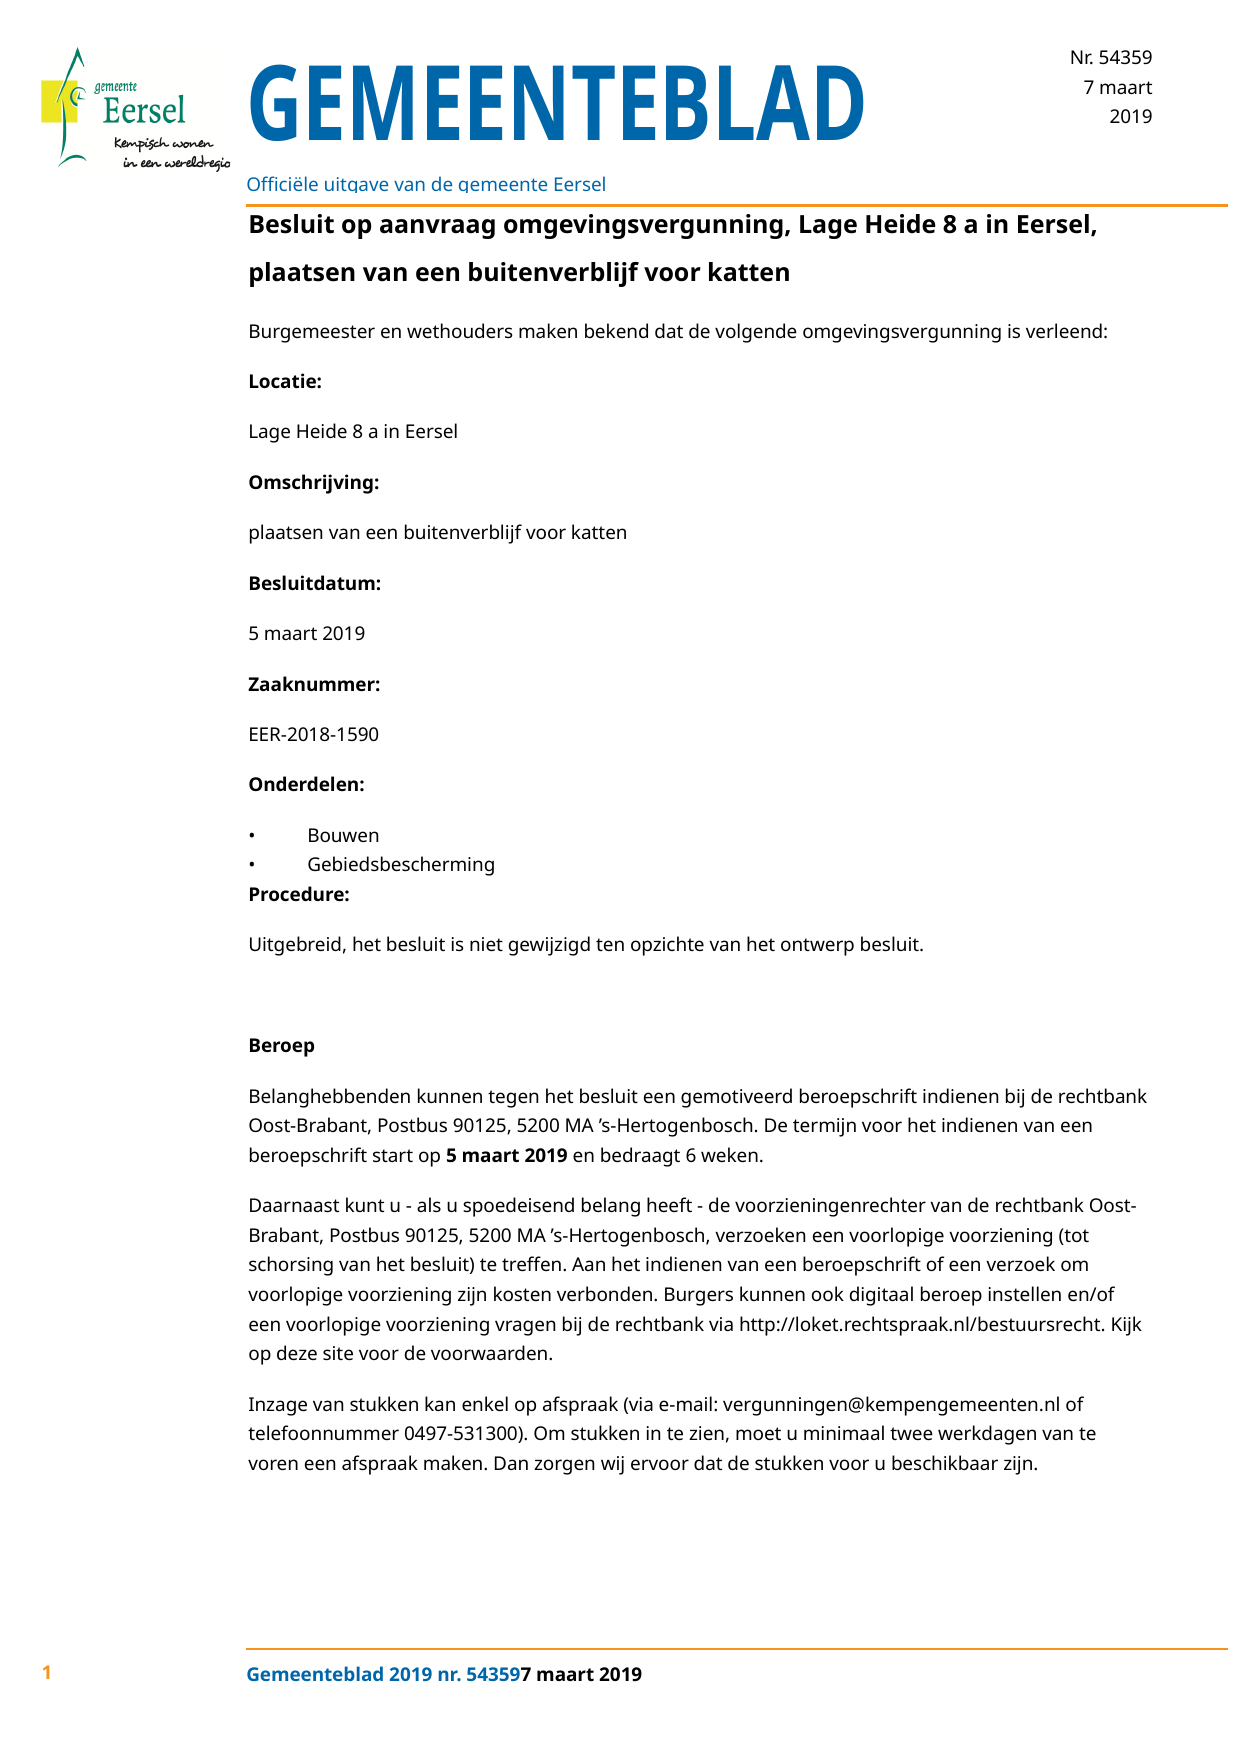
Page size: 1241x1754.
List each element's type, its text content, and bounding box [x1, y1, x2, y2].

text Belanghebbenden kunnen tegen het besluit een gemotiveerd beroepschrift indienen bij de rechtbank Oost-Brabant, Postbus 90125, 5200 MA ’s-Hertogenbosch. De termijn voor het indienen van een beroepschrift start op 5 maart 2019 en bedraagt 6 weken. [248, 1083, 1152, 1168]
text Inzage van stukken kan enkel op afspraak (via e-mail: vergunningen@kempengemeenten.nl of telefoonnummer 0497-531300). Om stukken in te zien, moet u minimaal twee werkdagen van te voren een afspraak maken. Dan zorgen wij ervoor dat de stukken voor u beschikbaar zijn. [248, 1391, 1152, 1476]
list Bouwen [248, 822, 1152, 848]
text Onderdelen: [248, 772, 1152, 797]
text plaatsen van een buitenverblijf voor katten [248, 519, 1152, 545]
text Besluitdatum: [248, 570, 1152, 596]
text Procedure: [248, 881, 1152, 907]
text Burgemeester en wethouders maken bekend dat de volgende omgevingsvergunning is verleend: [248, 318, 1152, 344]
text 5 maart 2019 [248, 620, 1152, 646]
text Zaaknummer: [248, 671, 1152, 697]
text Locatie: [248, 368, 1152, 394]
list Gebiedsbescherming [248, 852, 1152, 877]
text Beroep [248, 1032, 1152, 1058]
picture [41, 47, 231, 172]
text Uitgebreid, het besluit is niet gewijzigd ten opzichte van het ontwerp besluit. [248, 932, 1152, 957]
text Lage Heide 8 a in Eersel [248, 419, 1152, 444]
text Daarnaast kunt u - als u spoedeisend belang heeft - de voorzieningenrechter van de rechtbank Oost-Brabant, Postbus 90125, 5200 MA ’s-Hertogenbosch, verzoeken een voorlopige voorziening (tot schorsing van het besluit) te treffen. Aan het indienen van een beroepschrift of een verzoek om voorlopige voorziening zijn kosten verbonden. Burgers kunnen ook digitaal beroep instellen en/of een voorlopige voorziening vragen bij de rechtbank via http://loket.rechtspraak.nl/bestuursrecht. Kijk op deze site voor de voorwaarden. [248, 1192, 1152, 1366]
text EER-2018-1590 [248, 721, 1152, 747]
text Omschrijving: [248, 469, 1152, 495]
text Besluit op aanvraag omgevingsvergunning, Lage Heide 8 a in Eersel, plaatsen van een buitenverblijf voor katten [248, 207, 1152, 288]
